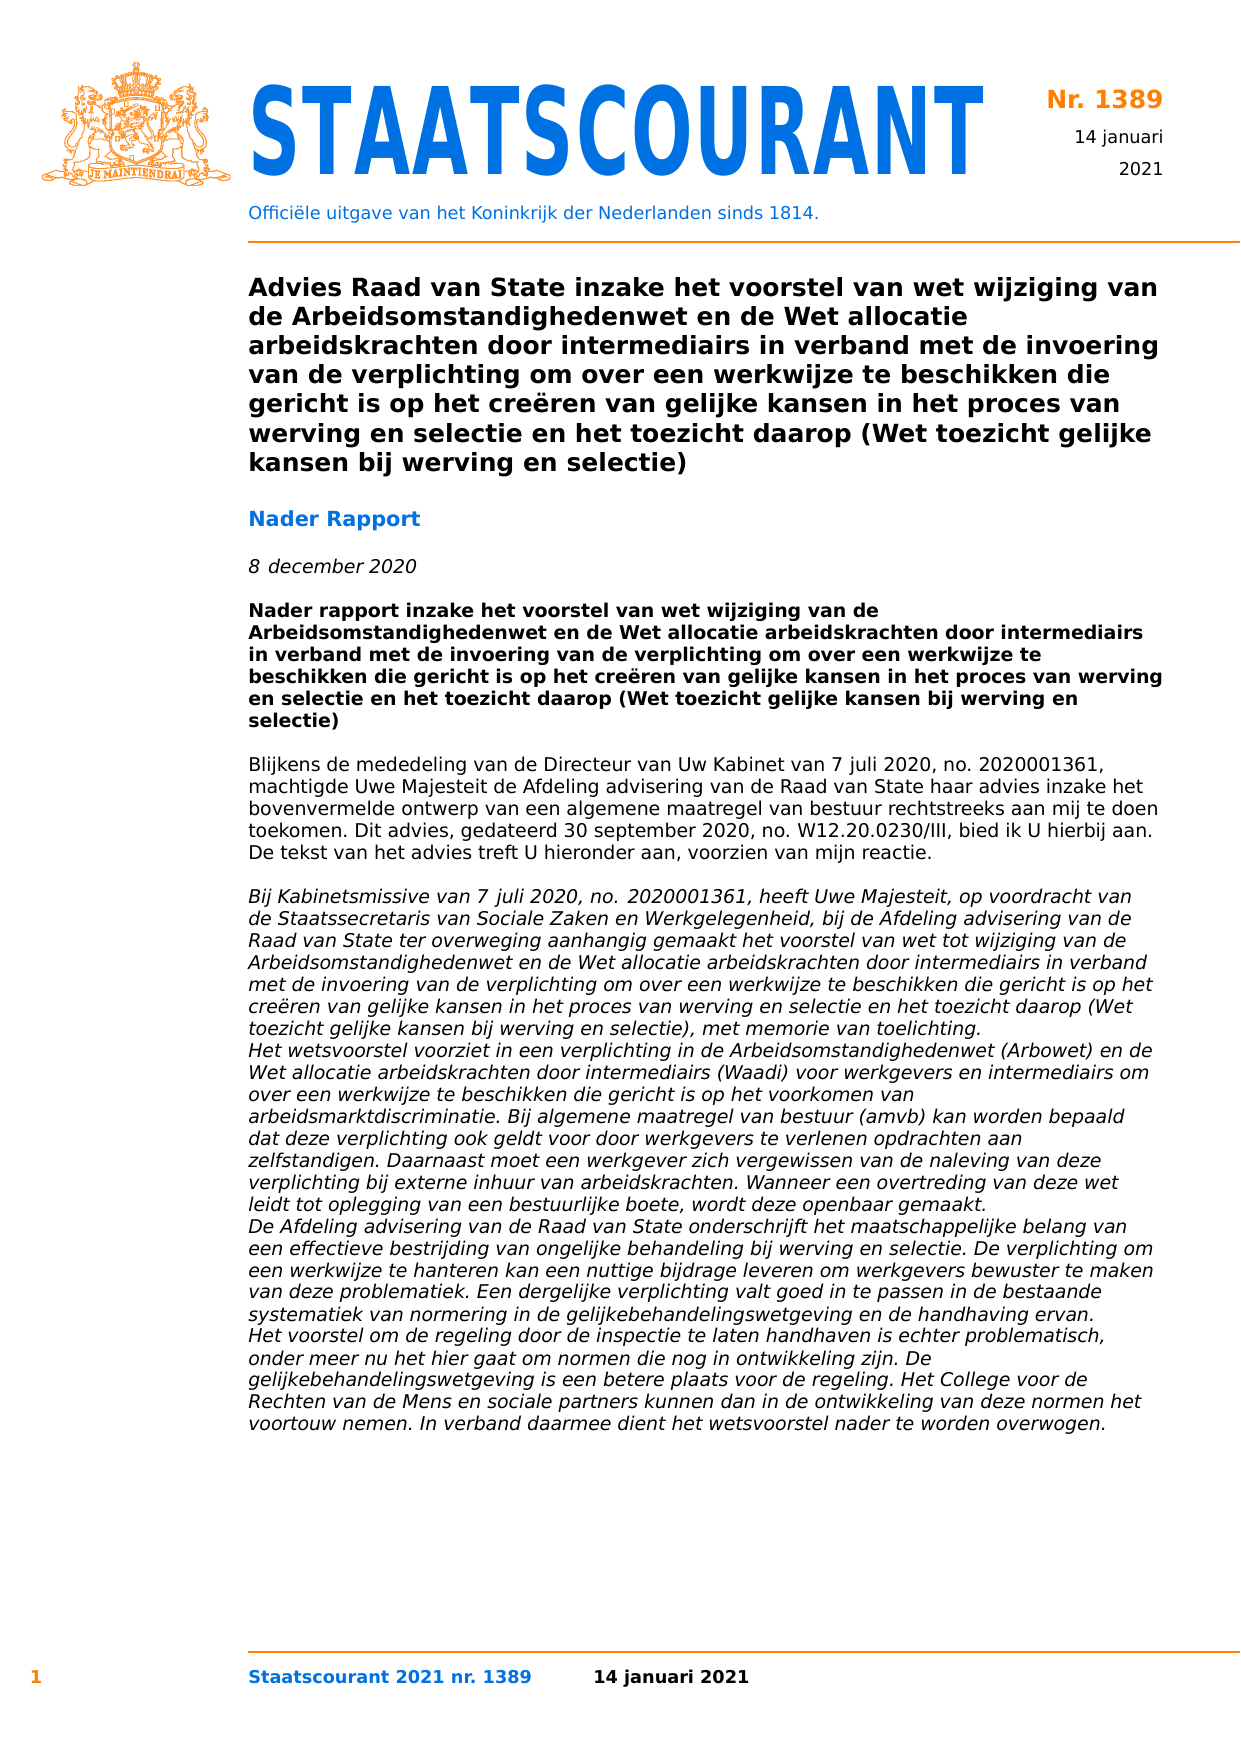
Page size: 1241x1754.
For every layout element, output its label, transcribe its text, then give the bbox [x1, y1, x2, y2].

table_cell 14 januari [998, 121, 1240, 153]
text Het voorstel om de regeling door de inspectie te laten handhaven is echter problematisch, onder meer nu het hier gaat om normen die nog in ontwikkeling zijn. De gelijkebehandelingswetgeving is een betere plaats voor de regeling. Het College voor de Rechten van de Mens en sociale partners kunnen dan in de ontwikkeling van deze normen het voortouw nemen. In verband daarmee dient het wetsvoorstel nader te worden overwogen. [248, 1325, 1163, 1435]
table_header [25, 62, 248, 241]
text Nader rapport inzake het voorstel van wet wijziging van de Arbeidsomstandighedenwet en de Wet allocatie arbeidskrachten door intermediairs in verband met de invoering van de verplichting om over een werkwijze te beschikken die gericht is op het creëren van gelijke kansen in het proces van werving en selectie en het toezicht daarop (Wet toezicht gelijke kansen bij werving en selectie) [248, 600, 1163, 732]
subtitle Advies Raad van State inzake het voorstel van wet wijziging van de Arbeidsomstandighedenwet en de Wet allocatie arbeidskrachten door intermediairs in verband met de invoering van de verplichting om over een werkwijze te beschikken die gericht is op het creëren van gelijke kansen in het proces van werving en selectie en het toezicht daarop (Wet toezicht gelijke kansen bij werving en selectie) [248, 273, 1163, 477]
text Blijkens de mededeling van de Directeur van Uw Kabinet van 7 juli 2020, no. 2020001361, machtigde Uwe Majesteit de Afdeling advisering van de Raad van State haar advies inzake het bovenvermelde ontwerp van een algemene maatregel van bestuur rechtstreeks aan mij te doen toekomen. Dit advies, gedateerd 30 september 2020, no. W12.20.0230/III, bied ik U hierbij aan. De tekst van het advies treft U hieronder aan, voorzien van mijn reactie. [248, 754, 1163, 864]
picture [41, 62, 231, 186]
table_cell 2021 [998, 153, 1240, 203]
table_cell Officiële uitgave van het Koninkrijk der Nederlanden sinds 1814. [248, 203, 1240, 241]
text 8 december 2020 [248, 556, 1163, 578]
text De Afdeling advisering van de Raad van State onderschrijft het maatschappelijke belang van een effectieve bestrijding van ongelijke behandeling bij werving en selectie. De verplichting om een werkwijze te hanteren kan een nuttige bijdrage leveren om werkgevers bewuster te maken van deze problematiek. Een dergelijke verplichting valt goed in te passen in de bestaande systematiek van normering in de gelijkebehandelingswetgeving en de handhaving ervan. [248, 1216, 1163, 1325]
text Bij Kabinetsmissive van 7 juli 2020, no. 2020001361, heeft Uwe Majesteit, op voordracht van de Staatssecretaris van Sociale Zaken en Werkgelegenheid, bij de Afdeling advisering van de Raad van State ter overweging aanhangig gemaakt het voorstel van wet tot wijziging van de Arbeidsomstandighedenwet en de Wet allocatie arbeidskrachten door intermediairs in verband met de invoering van de verplichting om over een werkwijze te beschikken die gericht is op het creëren van gelijke kansen in het proces van werving en selectie en het toezicht daarop (Wet toezicht gelijke kansen bij werving en selectie), met memorie van toelichting. [248, 886, 1163, 1040]
subtitle Nader Rapport [248, 507, 1163, 531]
text Het wetsvoorstel voorziet in een verplichting in de Arbeidsomstandighedenwet (Arbowet) en de Wet allocatie arbeidskrachten door intermediairs (Waadi) voor werkgevers en intermediairs om over een werkwijze te beschikken die gericht is op het voorkomen van arbeidsmarktdiscriminatie. Bij algemene maatregel van bestuur (amvb) kan worden bepaald dat deze verplichting ook geldt voor door werkgevers te verlenen opdrachten aan zelfstandigen. Daarnaast moet een werkgever zich vergewissen van de naleving van deze verplichting bij externe inhuur van arbeidskrachten. Wanneer een overtreding van deze wet leidt tot oplegging van een bestuurlijke boete, wordt deze openbaar gemaakt. [248, 1040, 1163, 1216]
table_header Nr. 1389 [998, 62, 1240, 121]
table_header STAATSCOURANT [248, 62, 998, 203]
